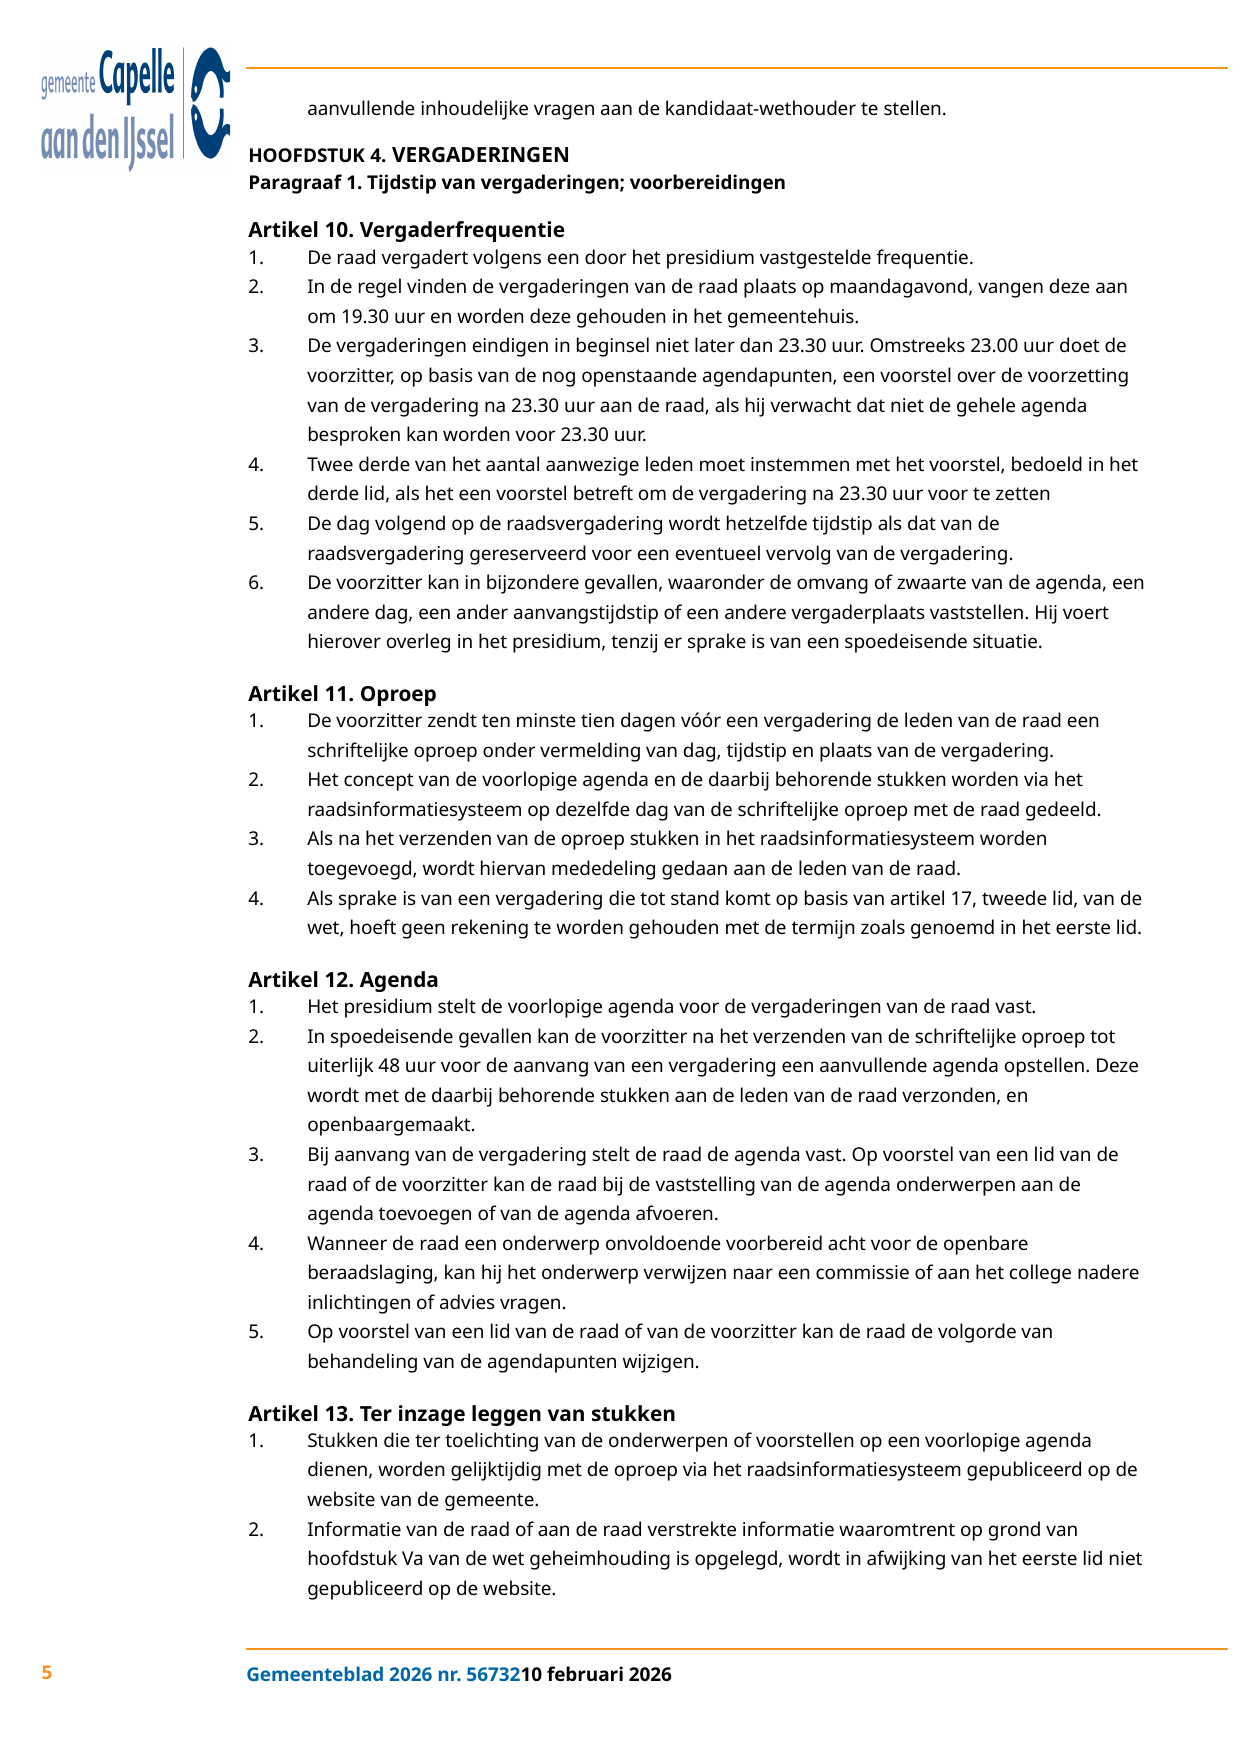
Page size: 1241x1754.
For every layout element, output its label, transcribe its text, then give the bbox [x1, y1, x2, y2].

list Wanneer de raad een onderwerp onvoldoende voorbereid acht voor de openbare beraadslaging, kan hij het onderwerp verwijzen naar een commissie of aan het college nadere inlichtingen of advies vragen. [248, 1230, 1152, 1315]
list In spoedeisende gevallen kan de voorzitter na het verzenden van de schriftelijke oproep tot uiterlijk 48 uur voor de aanvang van een vergadering een aanvullende agenda opstellen. Deze wordt met de daarbij behorende stukken aan de leden van de raad verzonden, en openbaargemaakt. [248, 1023, 1152, 1137]
list aanvullende inhoudelijke vragen aan de kandidaat-wethouder te stellen. [248, 95, 1152, 121]
text Artikel 12. Agenda [248, 965, 1152, 993]
list Op voorstel van een lid van de raad of van de voorzitter kan de raad de volgorde van behandeling van de agendapunten wijzigen. [248, 1319, 1152, 1374]
list De vergaderingen eindigen in beginsel niet later dan 23.30 uur. Omstreeks 23.00 uur doet de voorzitter, op basis van de nog openstaande agendapunten, een voorstel over de voorzetting van de vergadering na 23.30 uur aan de raad, als hij verwacht dat niet de gehele agenda besproken kan worden voor 23.30 uur. [248, 333, 1152, 447]
list De voorzitter zendt ten minste tien dagen vóór een vergadering de leden van de raad een schriftelijke oproep onder vermelding van dag, tijdstip en plaats van de vergadering. [248, 707, 1152, 763]
text Artikel 13. Ter inzage leggen van stukken [248, 1399, 1152, 1427]
text HOOFDSTUK 4. VERGADERINGEN [248, 140, 1152, 169]
list Bij aanvang van de vergadering stelt de raad de agenda vast. Op voorstel van een lid van de raad of de voorzitter kan de raad bij de vaststelling van de agenda onderwerpen aan de agenda toevoegen of van de agenda afvoeren. [248, 1141, 1152, 1226]
list Het presidium stelt de voorlopige agenda voor de vergaderingen van de raad vast. [248, 993, 1152, 1019]
list Als na het verzenden van de oproep stukken in het raadsinformatiesysteem worden toegevoegd, wordt hiervan mededeling gedaan aan de leden van de raad. [248, 826, 1152, 881]
list Het concept van de voorlopige agenda en de daarbij behorende stukken worden via het raadsinformatiesysteem op dezelfde dag van de schriftelijke oproep met de raad gedeeld. [248, 766, 1152, 822]
list In de regel vinden de vergaderingen van de raad plaats op maandagavond, vangen deze aan om 19.30 uur en worden deze gehouden in het gemeentehuis. [248, 273, 1152, 329]
picture [41, 47, 231, 172]
list Twee derde van het aantal aanwezige leden moet instemmen met het voorstel, bedoeld in het derde lid, als het een voorstel betreft om de vergadering na 23.30 uur voor te zetten [248, 451, 1152, 506]
list Stukken die ter toelichting van de onderwerpen of voorstellen op een voorlopige agenda dienen, worden gelijktijdig met de oproep via het raadsinformatiesysteem gepubliceerd op de website van de gemeente. [248, 1427, 1152, 1512]
text Paragraaf 1. Tijdstip van vergaderingen; voorbereidingen [248, 169, 1152, 194]
list Informatie van de raad of aan de raad verstrekte informatie waaromtrent op grond van hoofdstuk Va van de wet geheimhouding is opgelegd, wordt in afwijking van het eerste lid niet gepubliceerd op de website. [248, 1516, 1152, 1601]
text Artikel 11. Oproep [248, 679, 1152, 707]
list De voorzitter kan in bijzondere gevallen, waaronder de omvang of zwaarte van de agenda, een andere dag, een ander aanvangstijdstip of een andere vergaderplaats vaststellen. Hij voert hierover overleg in het presidium, tenzij er sprake is van een spoedeisende situatie. [248, 569, 1152, 654]
list De dag volgend op de raadsvergadering wordt hetzelfde tijdstip als dat van de raadsvergadering gereserveerd voor een eventueel vervolg van de vergadering. [248, 510, 1152, 565]
text Artikel 10. Vergaderfrequentie [248, 215, 1152, 244]
list De raad vergadert volgens een door het presidium vastgestelde frequentie. [248, 244, 1152, 269]
list Als sprake is van een vergadering die tot stand komt op basis van artikel 17, tweede lid, van de wet, hoeft geen rekening te worden gehouden met de termijn zoals genoemd in het eerste lid. [248, 885, 1152, 940]
